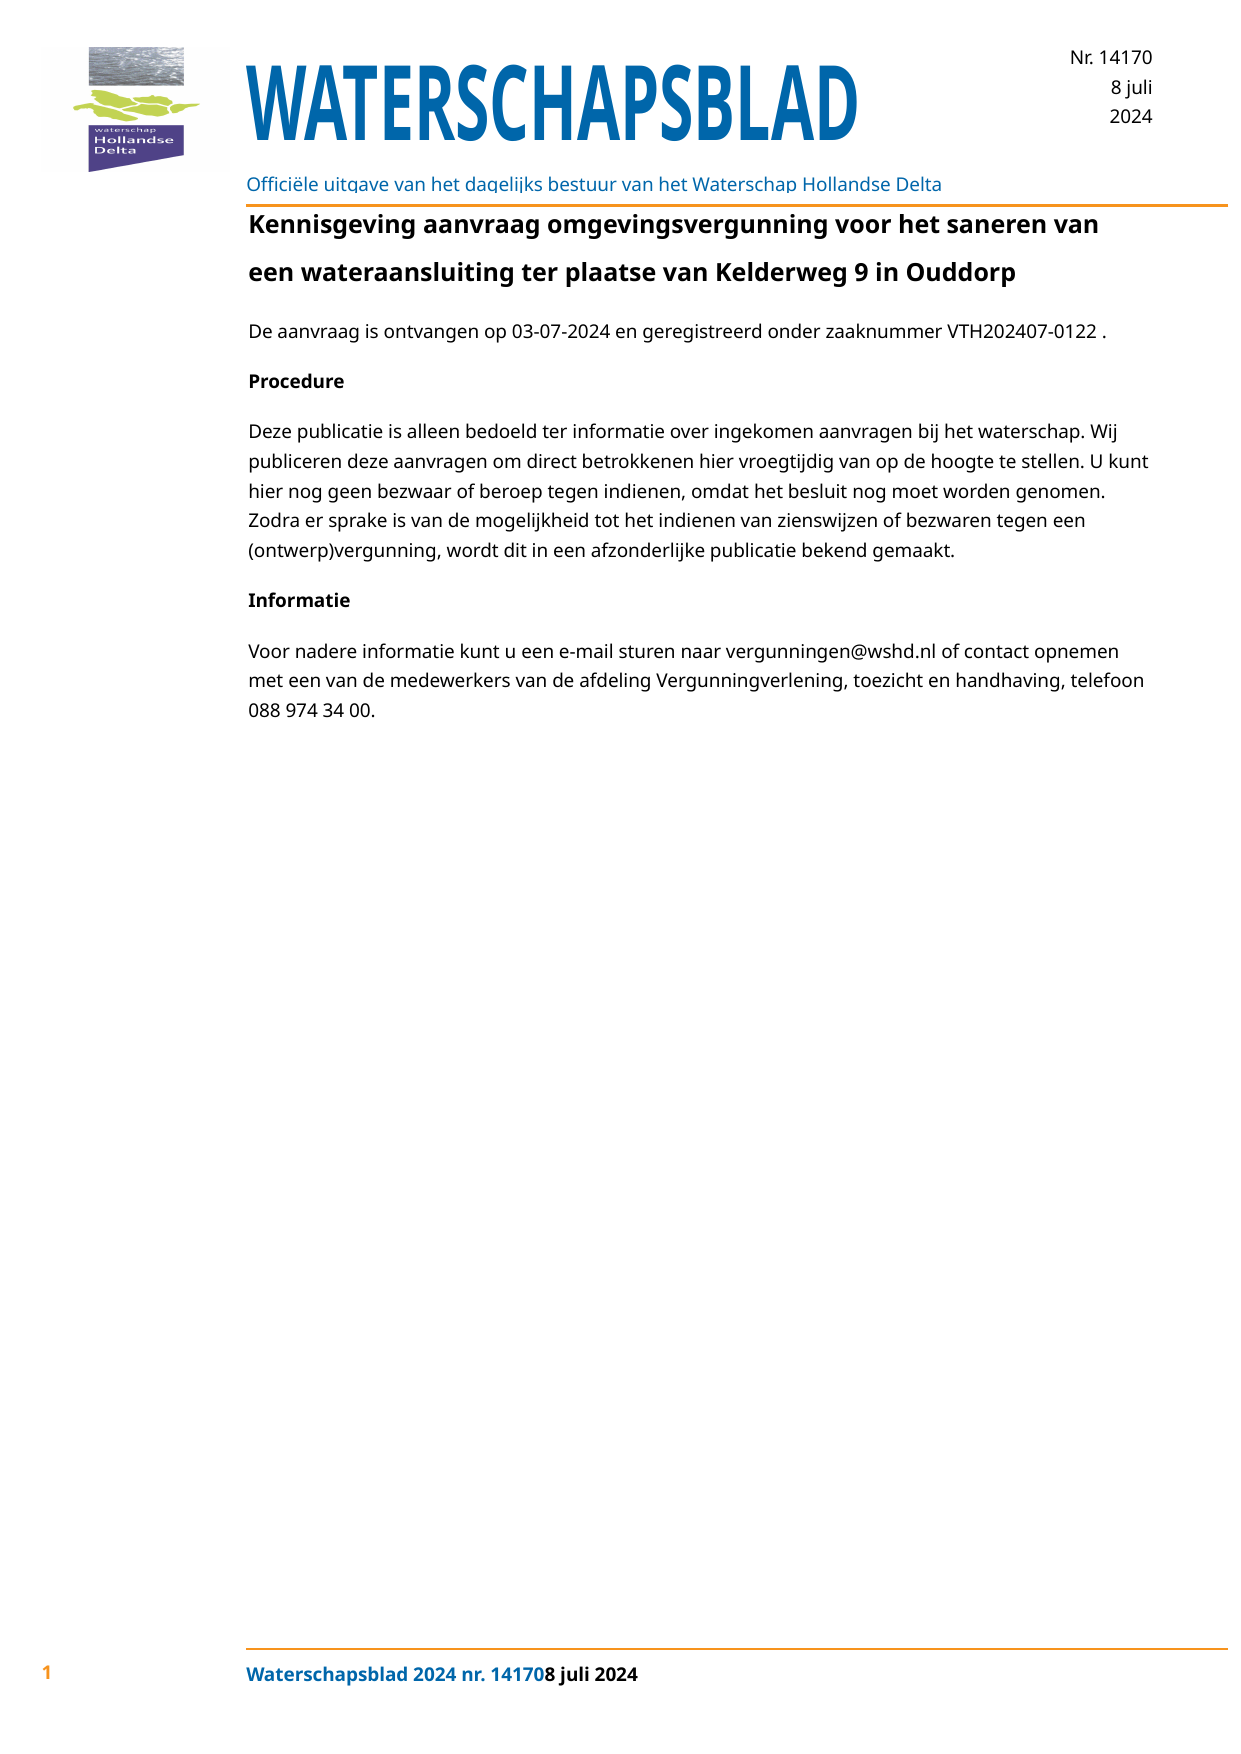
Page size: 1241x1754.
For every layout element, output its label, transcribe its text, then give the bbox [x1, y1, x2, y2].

text Deze publicatie is alleen bedoeld ter informatie over ingekomen aanvragen bij het waterschap. Wij publiceren deze aanvragen om direct betrokkenen hier vroegtijdig van op de hoogte te stellen. U kunt hier nog geen bezwaar of beroep tegen indienen, omdat het besluit nog moet worden genomen. Zodra er sprake is van de mogelijkheid tot het indienen van zienswijzen of bezwaren tegen een (ontwerp)vergunning, wordt dit in een afzonderlijke publicatie bekend gemaakt. [248, 419, 1152, 563]
text Voor nadere informatie kunt u een e-mail sturen naar vergunningen@wshd.nl of contact opnemen met een van de medewerkers van de afdeling Vergunningverlening, toezicht en handhaving, telefoon 088 974 34 00. [248, 638, 1152, 723]
text Informatie [248, 587, 1152, 613]
picture [41, 47, 231, 172]
text Kennisgeving aanvraag omgevingsvergunning voor het saneren van een wateraansluiting ter plaatse van Kelderweg 9 in Ouddorp [248, 207, 1152, 288]
text De aanvraag is ontvangen op 03-07-2024 en geregistreerd onder zaaknummer VTH202407-0122 . [248, 318, 1152, 344]
text Procedure [248, 368, 1152, 394]
